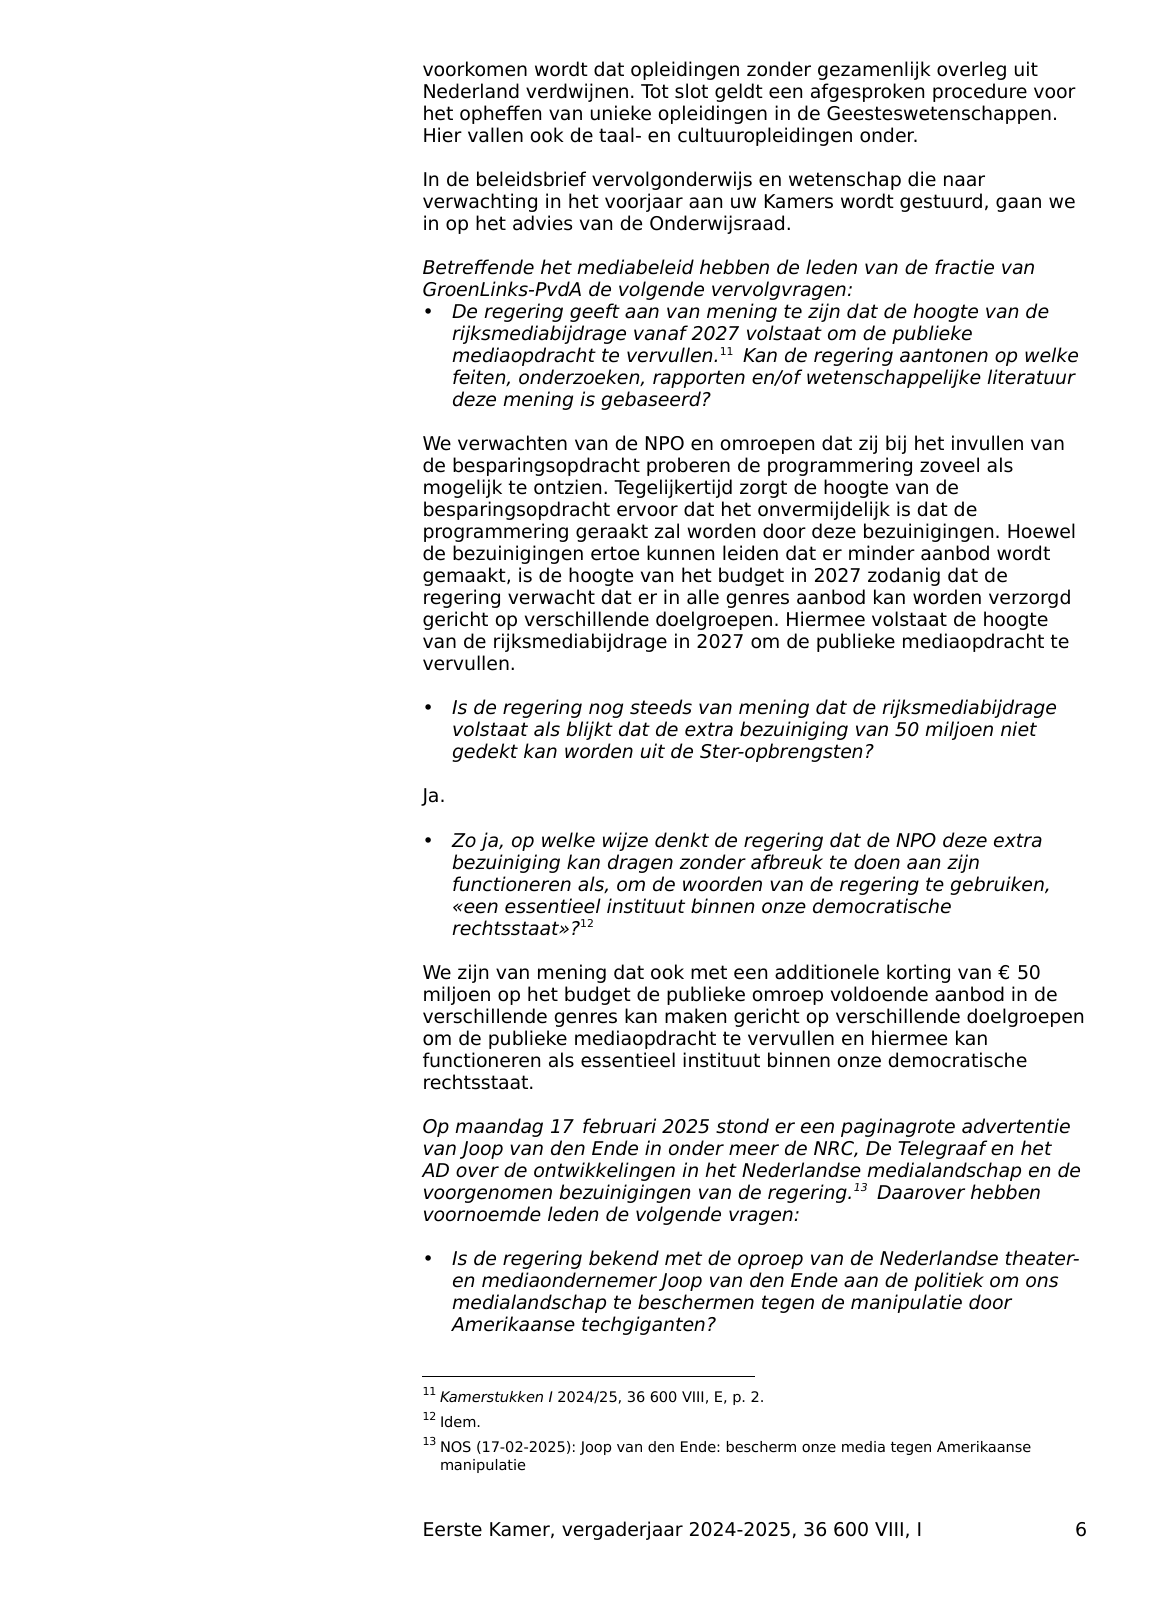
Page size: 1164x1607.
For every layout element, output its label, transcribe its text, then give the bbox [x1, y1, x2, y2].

text • Is de regering nog steeds van mening dat de rijksmediabijdrage volstaat als blijkt dat de extra bezuiniging van 50 miljoen niet gedekt kan worden uit de Ster-opbrengsten? [422, 697, 1087, 763]
text • Is de regering bekend met de oproep van de Nederlandse theater- en mediaondernemer Joop van den Ende aan de politiek om ons medialandschap te beschermen tegen de manipulatie door Amerikaanse techgiganten? [422, 1248, 1087, 1336]
text In de beleidsbrief vervolgonderwijs en wetenschap die naar verwachting in het voorjaar aan uw Kamers wordt gestuurd, gaan we in op het advies van de Onderwijsraad. [422, 169, 1087, 235]
text Kamerstukken I 2024/25, 36 600 VIII, E, p. 2. [422, 1385, 1087, 1407]
text voorkomen wordt dat opleidingen zonder gezamenlijk overleg uit Nederland verdwijnen. Tot slot geldt een afgesproken procedure voor het opheffen van unieke opleidingen in de Geesteswetenschappen. Hier vallen ook de taal- en cultuuropleidingen onder. [422, 59, 1087, 147]
text Ja. [422, 785, 1087, 807]
text NOS (17-02-2025): Joop van den Ende: bescherm onze media tegen Amerikaanse manipulatie [422, 1435, 1087, 1474]
text We zijn van mening dat ook met een additionele korting van € 50 miljoen op het budget de publieke omroep voldoende aanbod in de verschillende genres kan maken gericht op verschillende doelgroepen om de publieke mediaopdracht te vervullen en hiermee kan functioneren als essentieel instituut binnen onze democratische rechtsstaat. [422, 962, 1087, 1093]
text • Zo ja, op welke wijze denkt de regering dat de NPO deze extra bezuiniging kan dragen zonder afbreuk te doen aan zijn functioneren als, om de woorden van de regering te gebruiken, «een essentieel instituut binnen onze democratische rechtsstaat»? [422, 829, 1087, 939]
text Idem. [422, 1410, 1087, 1432]
text Betreffende het mediabeleid hebben de leden van de fractie van GroenLinks-PvdA de volgende vervolgvragen: [422, 257, 1087, 301]
text • De regering geeft aan van mening te zijn dat de hoogte van de rijksmediabijdrage vanaf 2027 volstaat om de publieke mediaopdracht te vervullen. Kan de regering aantonen op welke feiten, onderzoeken, rapporten en/of wetenschappelijke literatuur deze mening is gebaseerd? [422, 301, 1087, 411]
text Op maandag 17 februari 2025 stond er een paginagrote advertentie van Joop van den Ende in onder meer de NRC, De Telegraaf en het AD over de ontwikkelingen in het Nederlandse medialandschap en de voorgenomen bezuinigingen van de regering. Daarover hebben voornoemde leden de volgende vragen: [422, 1116, 1087, 1226]
text We verwachten van de NPO en omroepen dat zij bij het invullen van de besparingsopdracht proberen de programmering zoveel als mogelijk te ontzien. Tegelijkertijd zorgt de hoogte van de besparingsopdracht ervoor dat het onvermijdelijk is dat de programmering geraakt zal worden door deze bezuinigingen. Hoewel de bezuinigingen ertoe kunnen leiden dat er minder aanbod wordt gemaakt, is de hoogte van het budget in 2027 zodanig dat de regering verwacht dat er in alle genres aanbod kan worden verzorgd gericht op verschillende doelgroepen. Hiermee volstaat de hoogte van de rijksmediabijdrage in 2027 om de publieke mediaopdracht te vervullen. [422, 433, 1087, 675]
